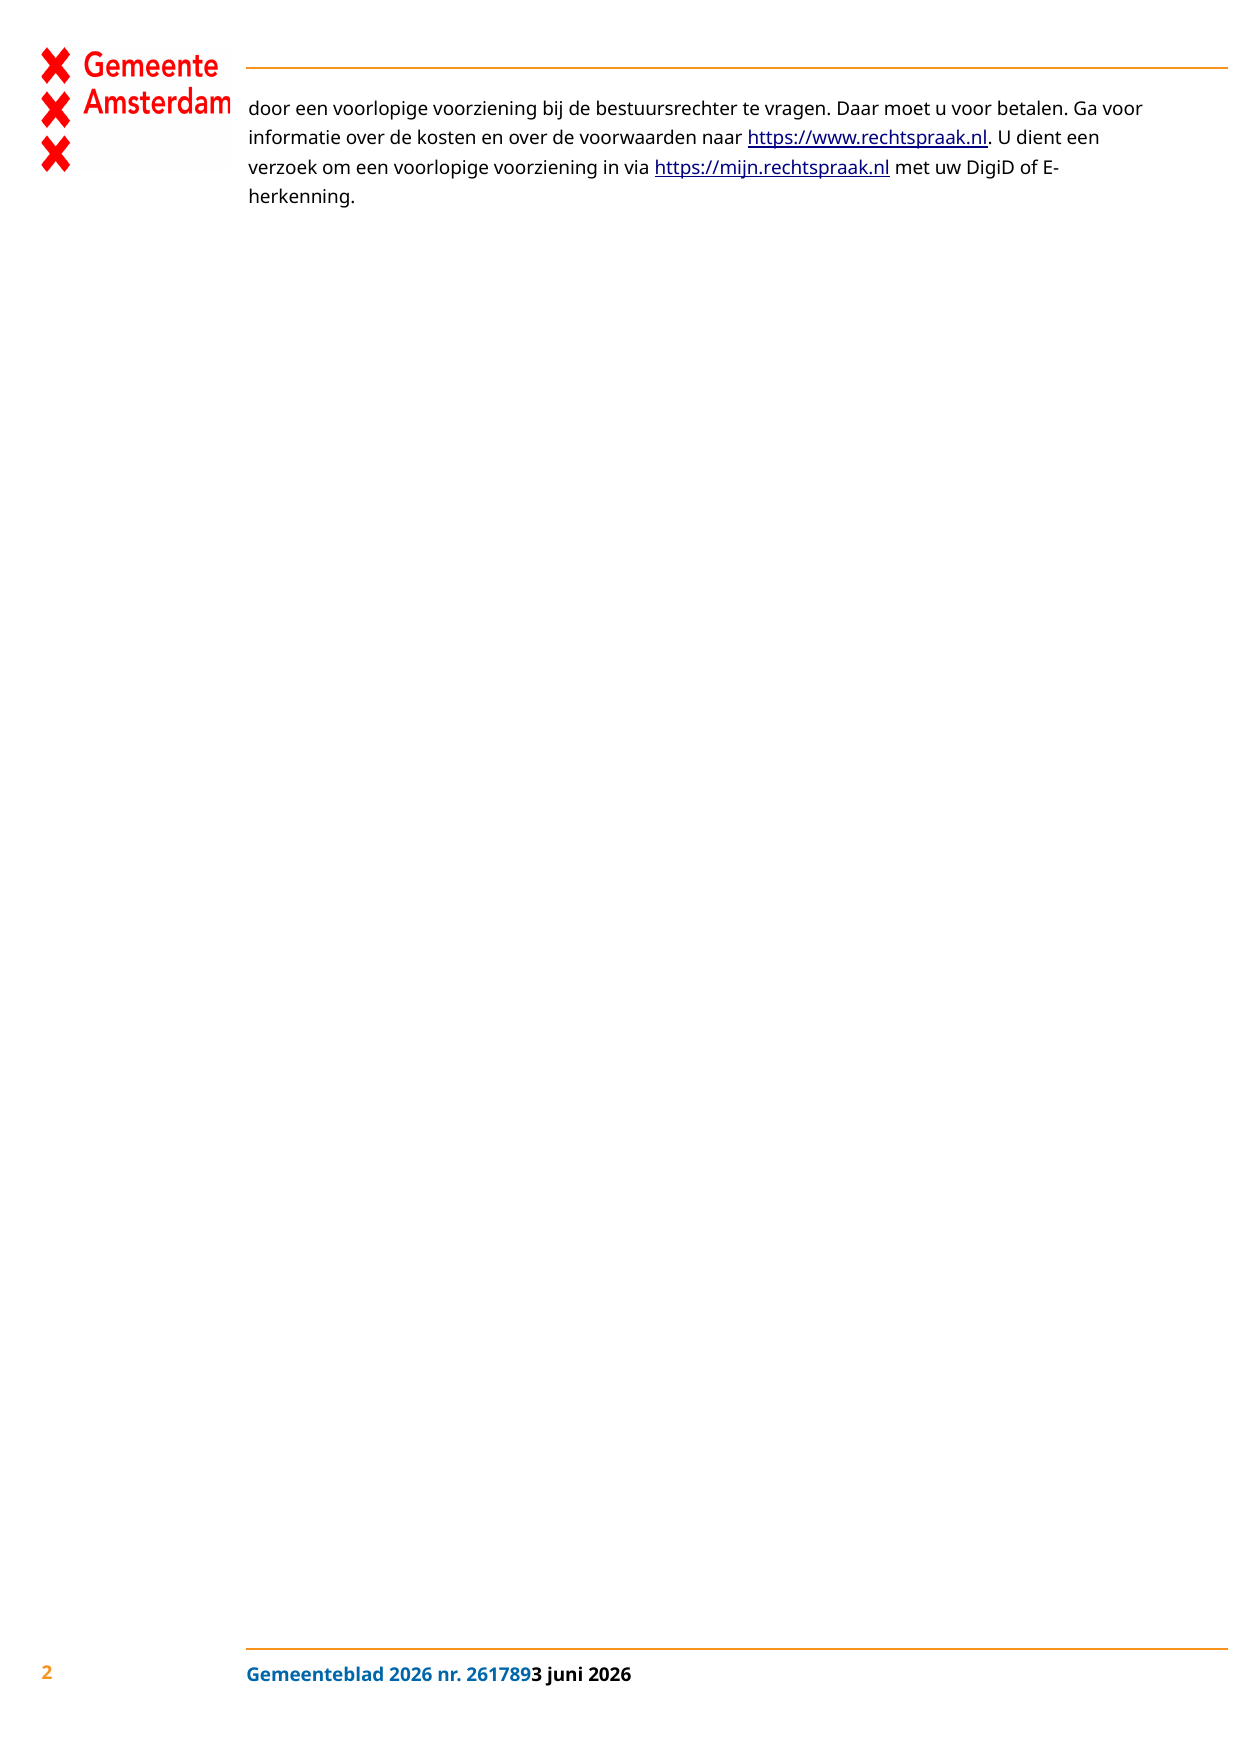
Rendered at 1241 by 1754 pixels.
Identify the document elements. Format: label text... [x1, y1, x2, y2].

picture [41, 47, 231, 172]
text door een voorlopige voorziening bij de bestuursrechter te vragen. Daar moet u voor betalen. Ga voor informatie over de kosten en over de voorwaarden naar https://www.rechtspraak.nl. U dient een verzoek om een voorlopige voorziening in via https://mijn.rechtspraak.nl met uw DigiD of E-herkenning. [248, 95, 1152, 209]
